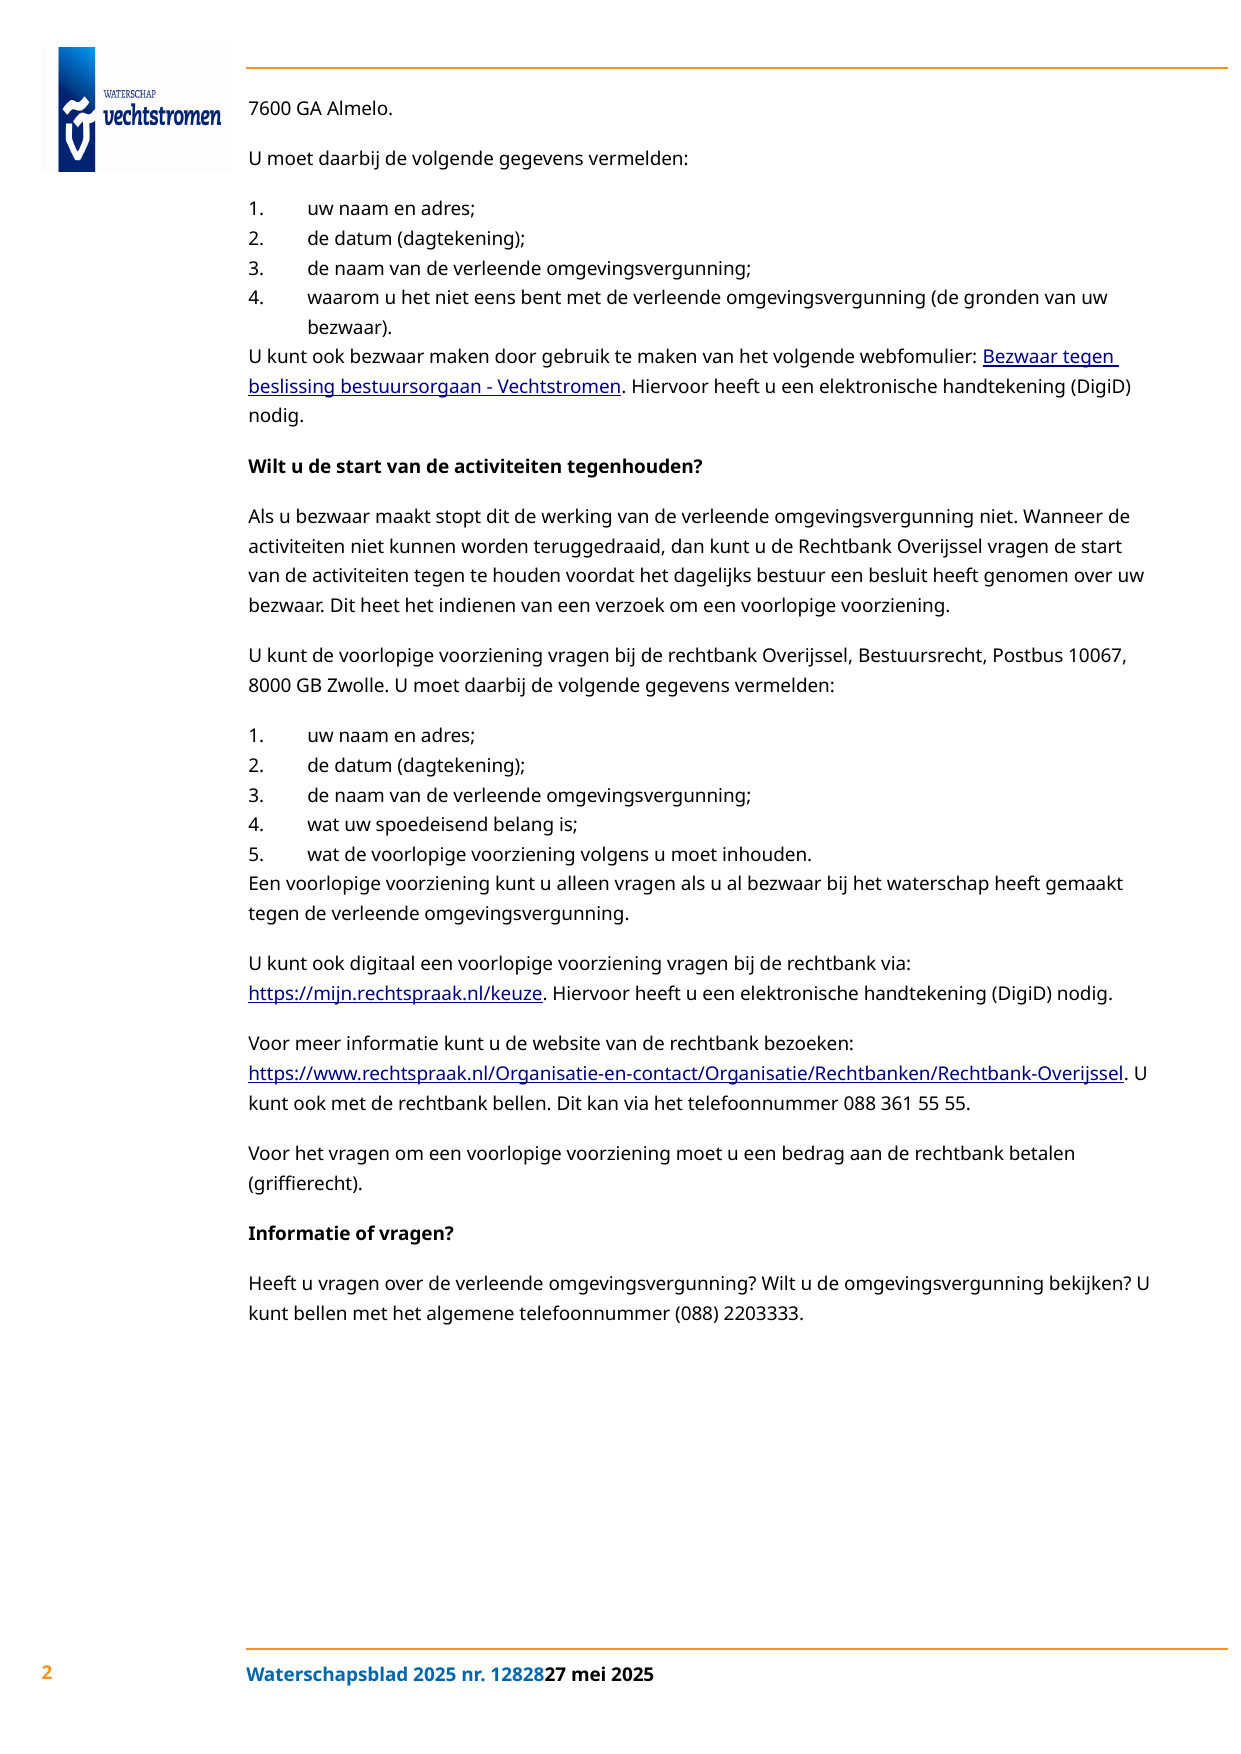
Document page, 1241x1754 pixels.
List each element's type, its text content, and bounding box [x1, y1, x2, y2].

text U moet daarbij de volgende gegevens vermelden: [248, 145, 1152, 171]
text Wilt u de start van de activiteiten tegenhouden? [248, 453, 1152, 479]
text Voor meer informatie kunt u de website van de rechtbank bezoeken: https://www.rechtspraak.nl/Organisatie-en-contact/Organisatie/Rechtbanken/Rechtbank-Overijssel. U kunt ook met de rechtbank bellen. Dit kan via het telefoonnummer 088 361 55 55. [248, 1031, 1152, 1116]
text Als u bezwaar maakt stopt dit de werking van de verleende omgevingsvergunning niet. Wanneer de activiteiten niet kunnen worden teruggedraaid, dan kunt u de Rechtbank Overijssel vragen de start van de activiteiten tegen te houden voordat het dagelijks bestuur een besluit heeft genomen over uw bezwaar. Dit heet het indienen van een verzoek om een voorlopige voorziening. [248, 503, 1152, 618]
list waarom u het niet eens bent met de verleende omgevingsvergunning (de gronden van uw bezwaar). [248, 284, 1152, 340]
text Voor het vragen om een voorlopige voorziening moet u een bedrag aan de rechtbank betalen (griffierecht). [248, 1140, 1152, 1196]
text U kunt ook bezwaar maken door gebruik te maken van het volgende webfomulier: Bezwaar tegen beslissing bestuursorgaan - Vechtstromen. Hiervoor heeft u een elektronische handtekening (DigiD) nodig. [248, 343, 1152, 428]
text Informatie of vragen? [248, 1220, 1152, 1246]
list de datum (dagtekening); [248, 225, 1152, 251]
list de naam van de verleende omgevingsvergunning; [248, 782, 1152, 808]
picture [41, 47, 231, 172]
text 7600 GA Almelo. [248, 95, 1152, 121]
text U kunt ook digitaal een voorlopige voorziening vragen bij de rechtbank via: https://mijn.rechtspraak.nl/keuze. Hiervoor heeft u een elektronische handtekening (DigiD) nodig. [248, 951, 1152, 1006]
text Een voorlopige voorziening kunt u alleen vragen als u al bezwaar bij het waterschap heeft gemaakt tegen de verleende omgevingsvergunning. [248, 871, 1152, 926]
list wat uw spoedeisend belang is; [248, 811, 1152, 837]
list de naam van de verleende omgevingsvergunning; [248, 255, 1152, 281]
list uw naam en adres; [248, 723, 1152, 748]
text U kunt de voorlopige voorziening vragen bij de rechtbank Overijssel, Bestuursrecht, Postbus 10067, 8000 GB Zwolle. U moet daarbij de volgende gegevens vermelden: [248, 643, 1152, 698]
list uw naam en adres; [248, 196, 1152, 221]
text Heeft u vragen over de verleende omgevingsvergunning? Wilt u de omgevingsvergunning bekijken? U kunt bellen met het algemene telefoonnummer (088) 2203333. [248, 1271, 1152, 1326]
list wat de voorlopige voorziening volgens u moet inhouden. [248, 841, 1152, 867]
list de datum (dagtekening); [248, 752, 1152, 778]
